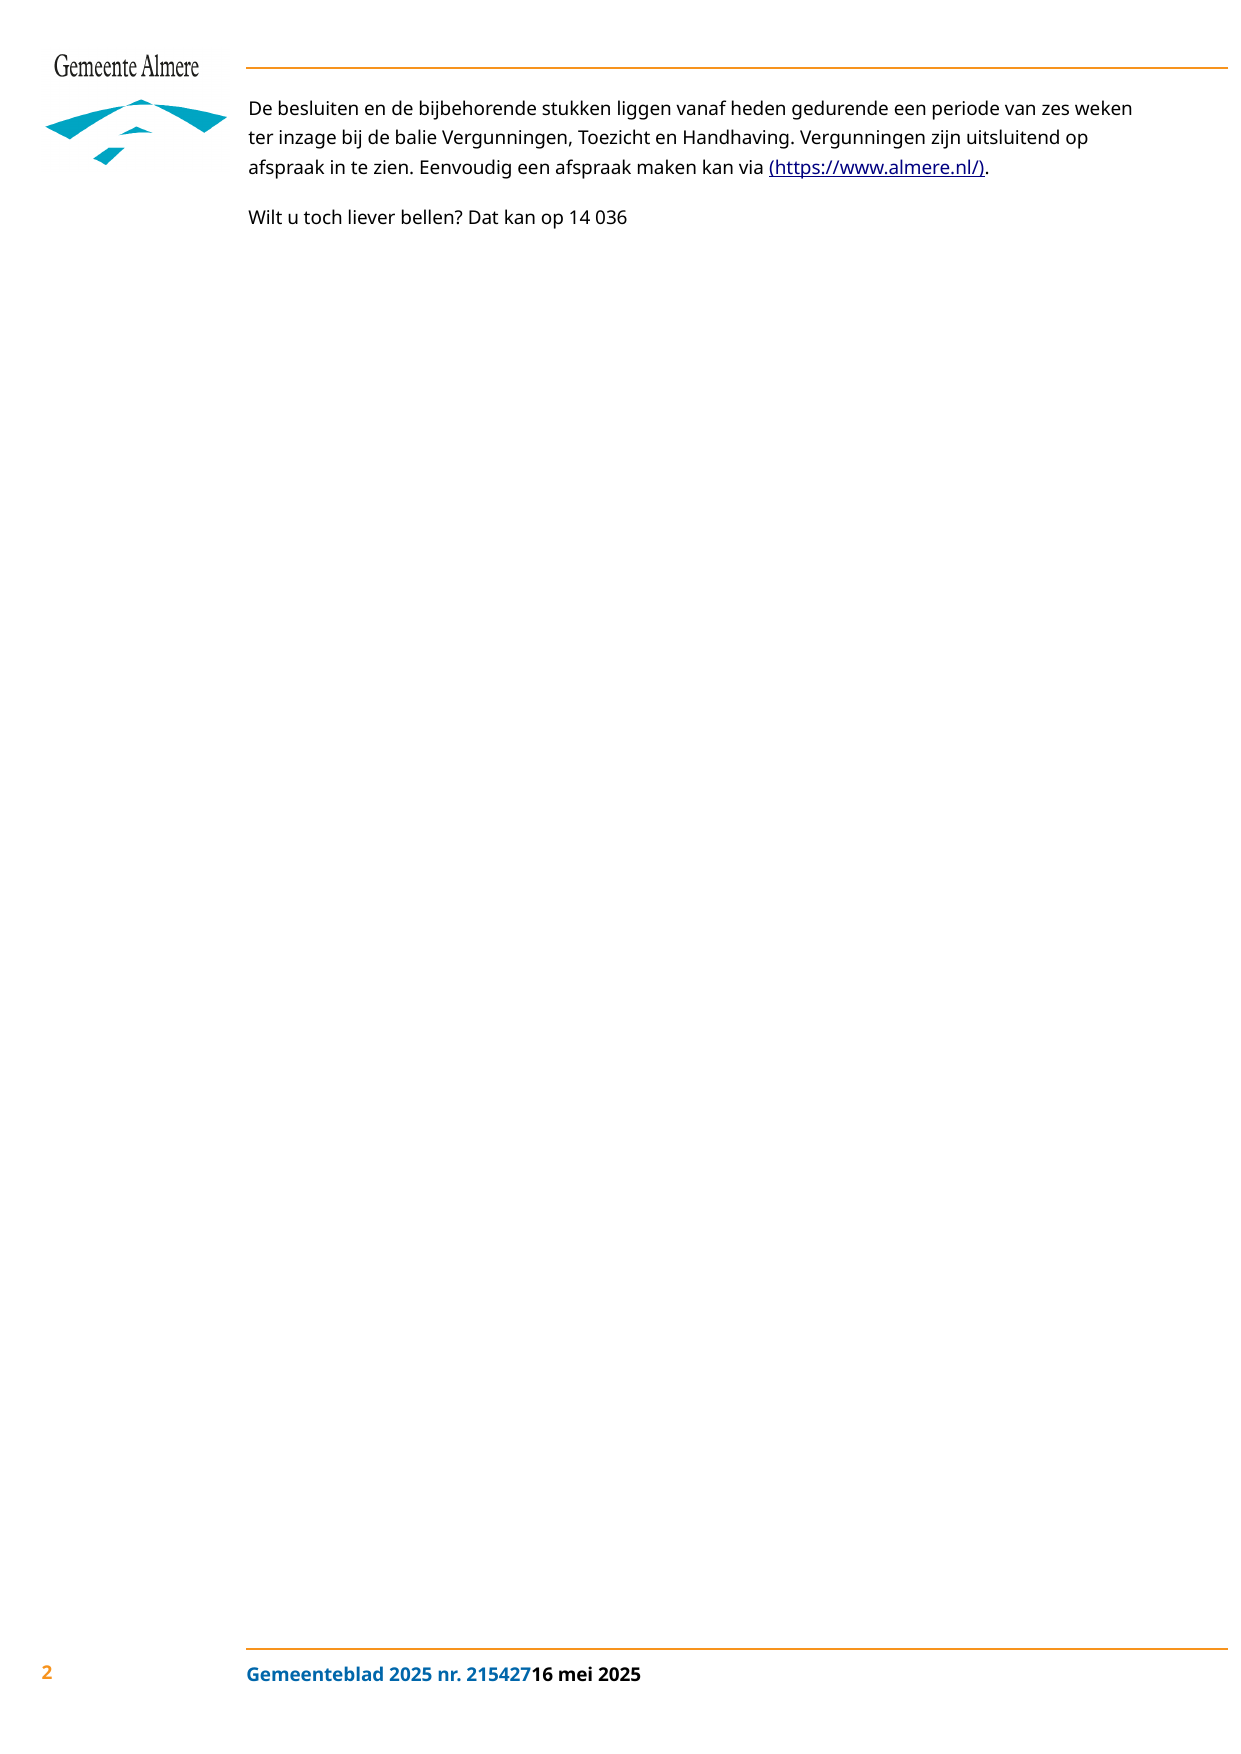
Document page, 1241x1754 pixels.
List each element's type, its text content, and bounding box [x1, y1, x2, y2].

text De besluiten en de bijbehorende stukken liggen vanaf heden gedurende een periode van zes weken ter inzage bij de balie Vergunningen, Toezicht en Handhaving. Vergunningen zijn uitsluitend op afspraak in te zien. Eenvoudig een afspraak maken kan via (https://www.almere.nl/). [248, 95, 1152, 180]
picture [41, 47, 231, 172]
text Wilt u toch liever bellen? Dat kan op 14 036 [248, 204, 1152, 230]
